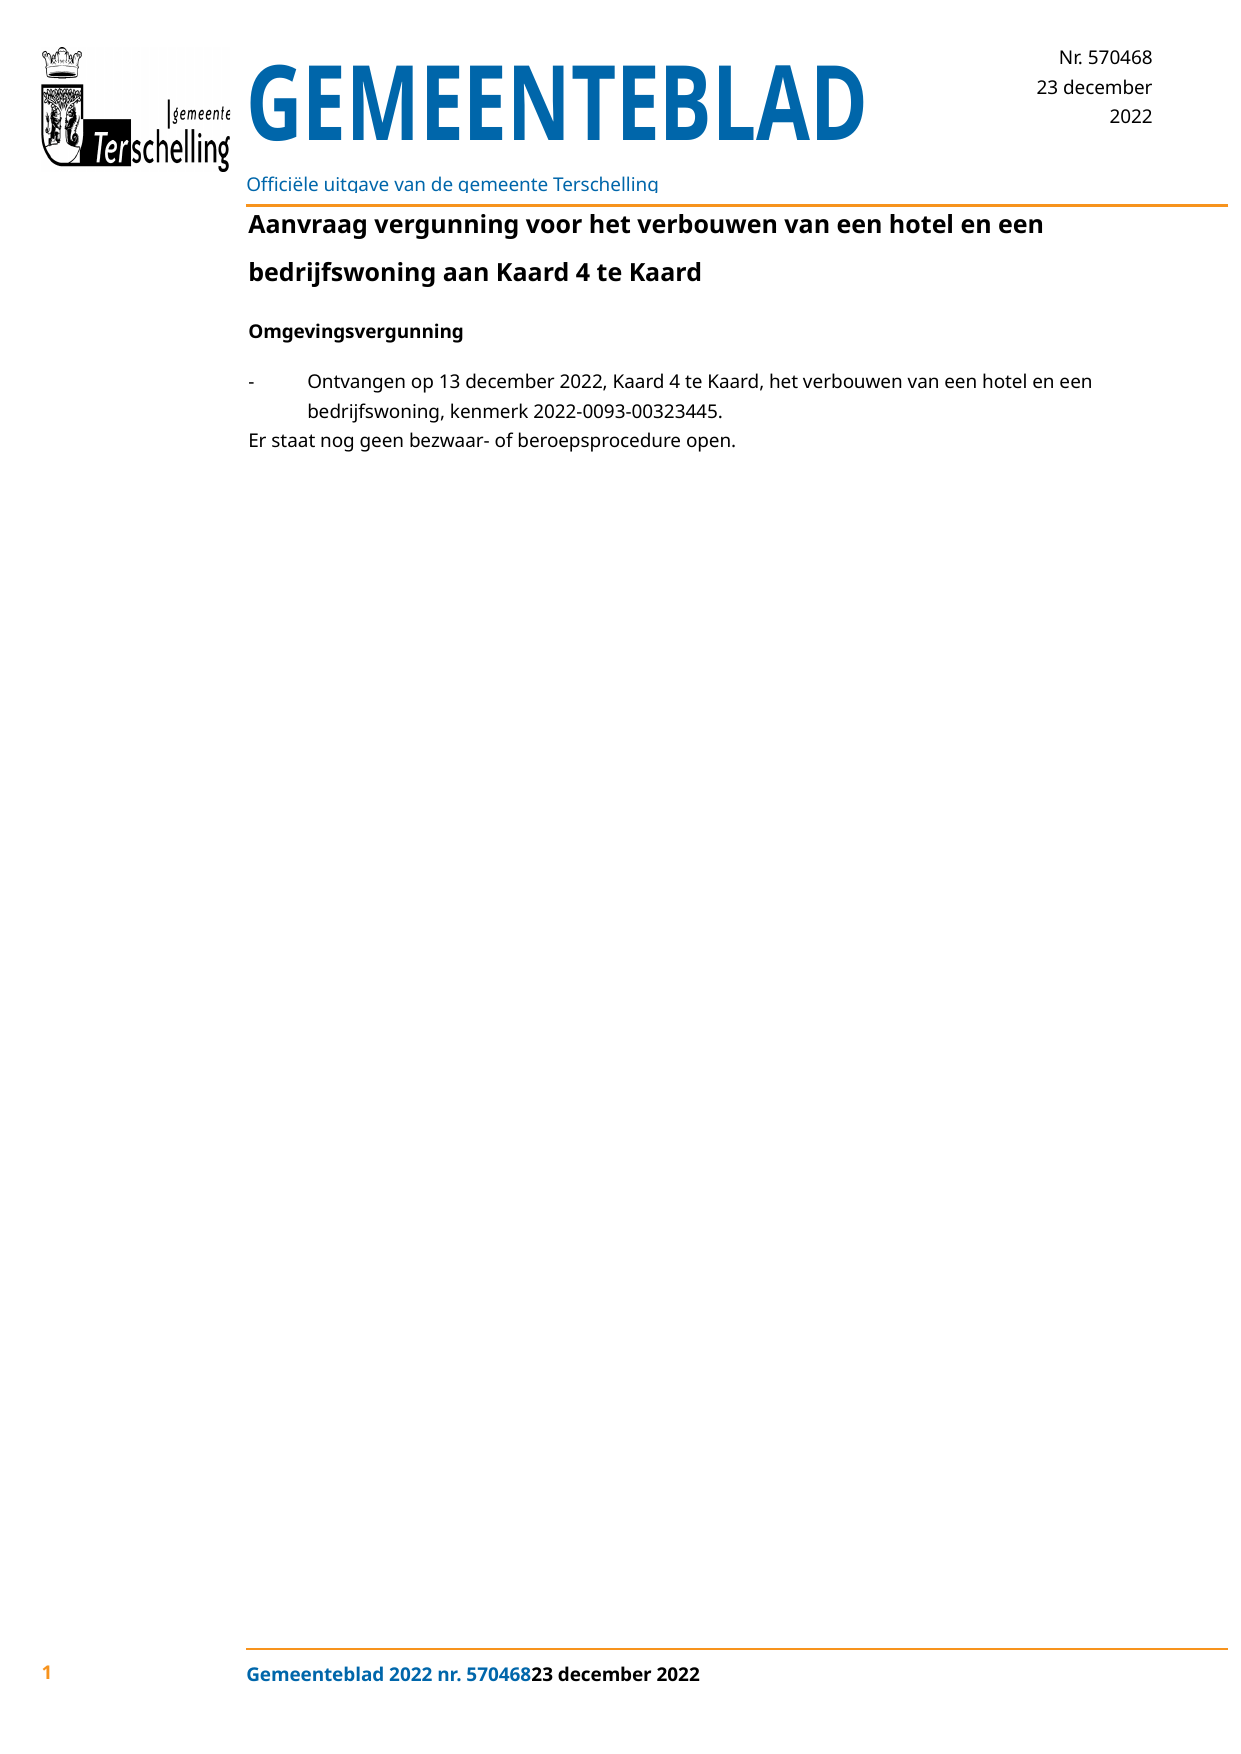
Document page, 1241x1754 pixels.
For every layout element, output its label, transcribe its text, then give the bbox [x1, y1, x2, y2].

text Er staat nog geen bezwaar- of beroepsprocedure open. [248, 427, 1152, 453]
list Ontvangen op 13 december 2022, Kaard 4 te Kaard, het verbouwen van een hotel en een bedrijfswoning, kenmerk 2022-0093-00323445. [248, 368, 1152, 424]
text Omgevingsvergunning [248, 318, 1152, 344]
picture [41, 47, 231, 172]
text Aanvraag vergunning voor het verbouwen van een hotel en een bedrijfswoning aan Kaard 4 te Kaard [248, 207, 1152, 288]
